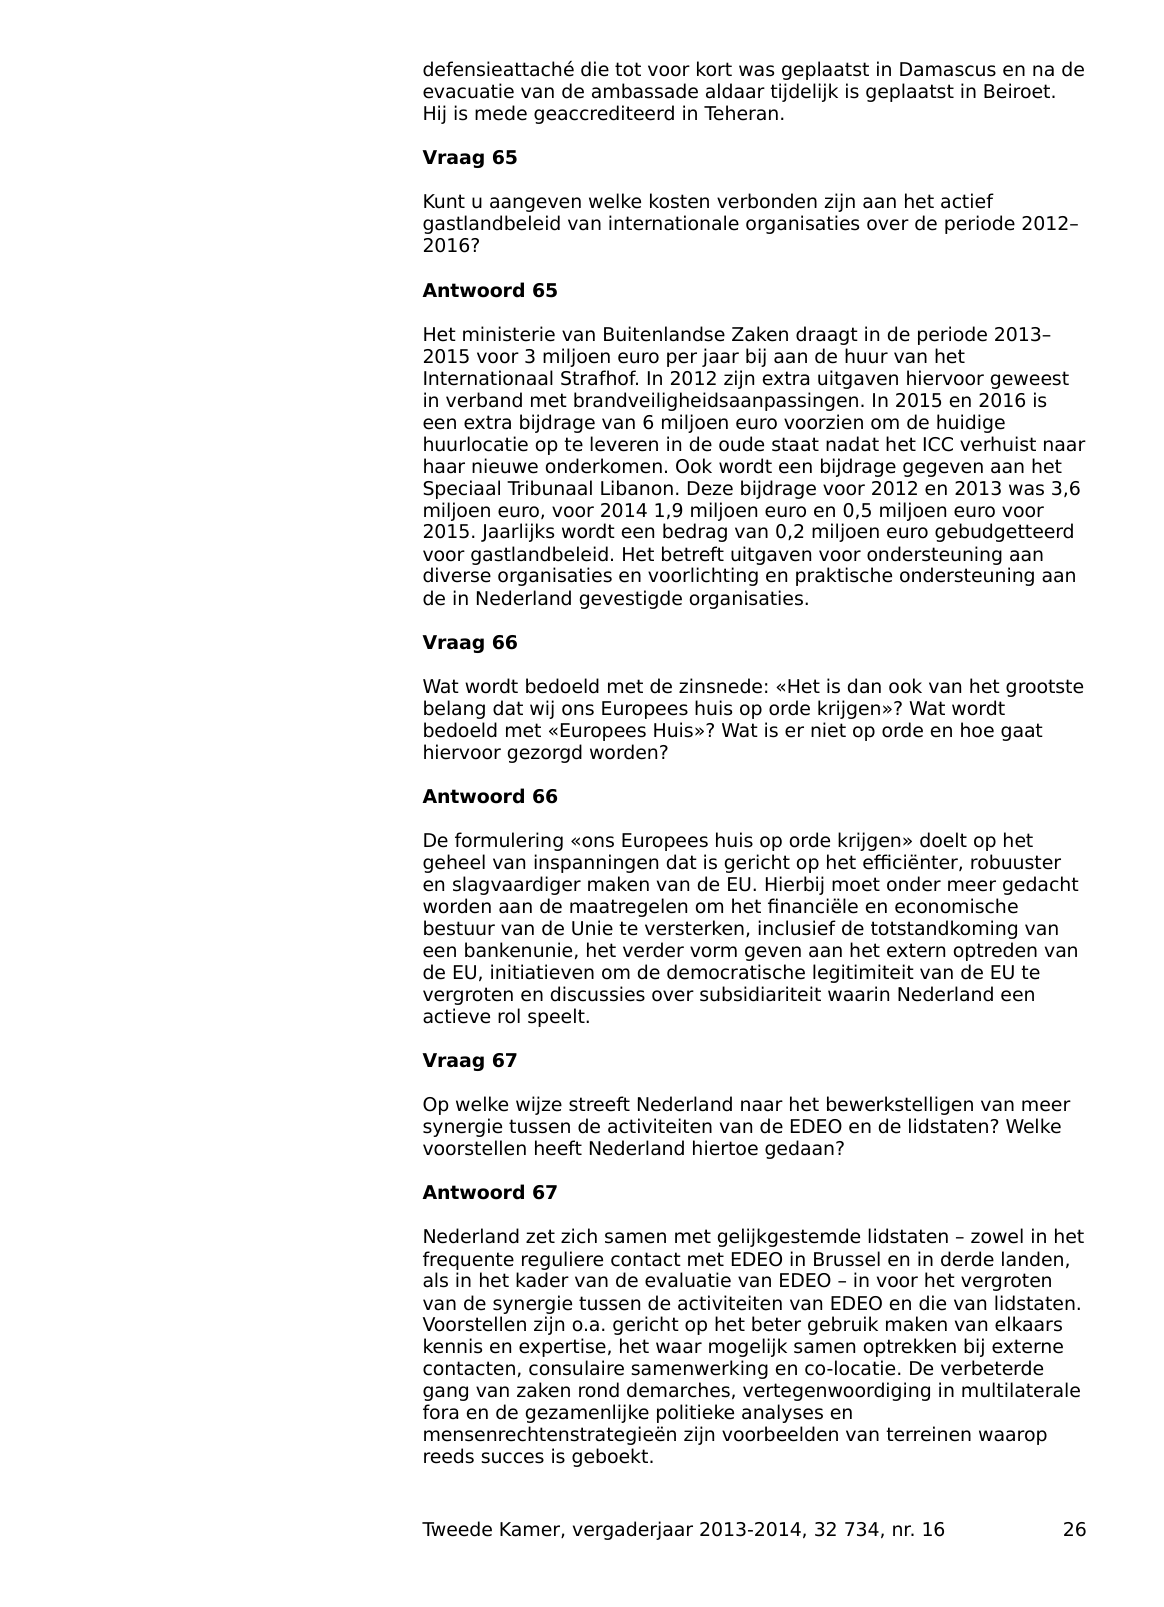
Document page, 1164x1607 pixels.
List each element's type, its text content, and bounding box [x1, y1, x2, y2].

text Wat wordt bedoeld met de zinsnede: «Het is dan ook van het grootste belang dat wij ons Europees huis op orde krijgen»? Wat wordt bedoeld met «Europees Huis»? Wat is er niet op orde en hoe gaat hiervoor gezorgd worden? [422, 676, 1087, 764]
subtitle Vraag 65 [422, 147, 1087, 169]
text De formulering «ons Europees huis op orde krijgen» doelt op het geheel van inspanningen dat is gericht op het efficiënter, robuuster en slagvaardiger maken van de EU. Hierbij moet onder meer gedacht worden aan de maatregelen om het financiële en economische bestuur van de Unie te versterken, inclusief de totstandkoming van een bankenunie, het verder vorm geven aan het extern optreden van de EU, initiatieven om de democratische legitimiteit van de EU te vergroten en discussies over subsidiariteit waarin Nederland een actieve rol speelt. [422, 830, 1087, 1028]
subtitle Antwoord 65 [422, 279, 1087, 301]
subtitle Antwoord 66 [422, 786, 1087, 808]
text Het ministerie van Buitenlandse Zaken draagt in de periode 2013–2015 voor 3 miljoen euro per jaar bij aan de huur van het Internationaal Strafhof. In 2012 zijn extra uitgaven hiervoor geweest in verband met brandveiligheidsaanpassingen. In 2015 en 2016 is een extra bijdrage van 6 miljoen euro voorzien om de huidige huurlocatie op te leveren in de oude staat nadat het ICC verhuist naar haar nieuwe onderkomen. Ook wordt een bijdrage gegeven aan het Speciaal Tribunaal Libanon. Deze bijdrage voor 2012 en 2013 was 3,6 miljoen euro, voor 2014 1,9 miljoen euro en 0,5 miljoen euro voor 2015. Jaarlijks wordt een bedrag van 0,2 miljoen euro gebudgetteerd voor gastlandbeleid. Het betreft uitgaven voor ondersteuning aan diverse organisaties en voorlichting en praktische ondersteuning aan de in Nederland gevestigde organisaties. [422, 324, 1087, 609]
subtitle Vraag 67 [422, 1050, 1087, 1072]
subtitle Vraag 66 [422, 632, 1087, 653]
text defensieattaché die tot voor kort was geplaatst in Damascus en na de evacuatie van de ambassade aldaar tijdelijk is geplaatst in Beiroet. Hij is mede geaccrediteerd in Teheran. [422, 59, 1087, 125]
text Kunt u aangeven welke kosten verbonden zijn aan het actief gastlandbeleid van internationale organisaties over de periode 2012–2016? [422, 191, 1087, 257]
subtitle Antwoord 67 [422, 1182, 1087, 1204]
text Op welke wijze streeft Nederland naar het bewerkstelligen van meer synergie tussen de activiteiten van de EDEO en de lidstaten? Welke voorstellen heeft Nederland hiertoe gedaan? [422, 1094, 1087, 1160]
text Nederland zet zich samen met gelijkgestemde lidstaten – zowel in het frequente reguliere contact met EDEO in Brussel en in derde landen, als in het kader van de evaluatie van EDEO – in voor het vergroten van de synergie tussen de activiteiten van EDEO en die van lidstaten. Voorstellen zijn o.a. gericht op het beter gebruik maken van elkaars kennis en expertise, het waar mogelijk samen optrekken bij externe contacten, consulaire samenwerking en co-locatie. De verbeterde gang van zaken rond demarches, vertegenwoordiging in multilaterale fora en de gezamenlijke politieke analyses en mensenrechtenstrategieën zijn voorbeelden van terreinen waarop reeds succes is geboekt. [422, 1226, 1087, 1468]
